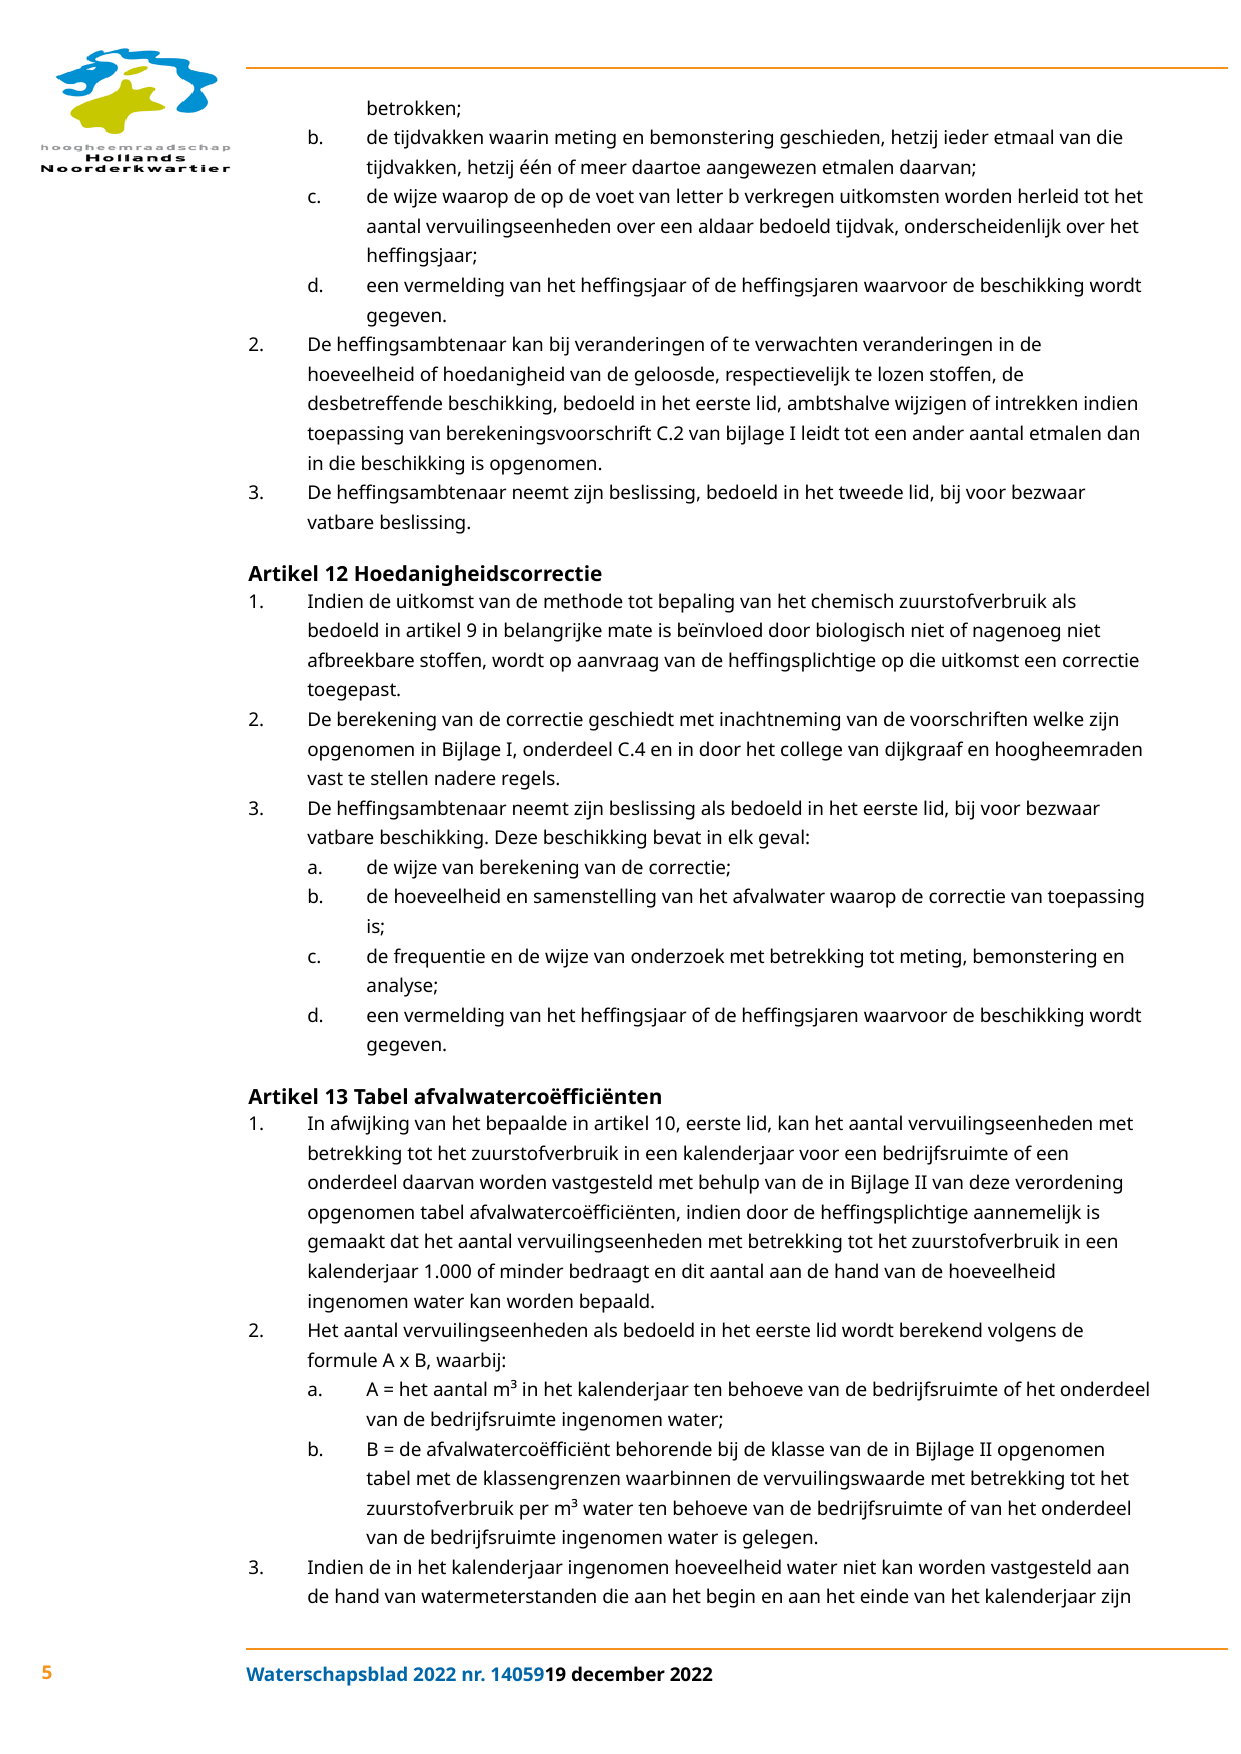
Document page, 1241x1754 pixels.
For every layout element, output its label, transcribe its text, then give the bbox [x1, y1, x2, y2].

list De heffingsambtenaar kan bij veranderingen of te verwachten veranderingen in de hoeveelheid of hoedanigheid van de geloosde, respectievelijk te lozen stoffen, de desbetreffende beschikking, bedoeld in het eerste lid, ambtshalve wijzigen of intrekken indien toepassing van berekeningsvoorschrift C.2 van bijlage I leidt tot een ander aantal etmalen dan in die beschikking is opgenomen. [248, 331, 1152, 476]
list Het aantal vervuilingseenheden als bedoeld in het eerste lid wordt berekend volgens de formule A x B, waarbij: [248, 1317, 1152, 1373]
text Artikel 13 Tabel afvalwatercoëfficiënten [248, 1082, 1152, 1110]
list de wijze van berekening van de correctie; [307, 854, 1152, 880]
list De heffingsambtenaar neemt zijn beslissing als bedoeld in het eerste lid, bij voor bezwaar vatbare beschikking. Deze beschikking bevat in elk geval: [248, 795, 1152, 850]
list In afwijking van het bepaalde in artikel 10, eerste lid, kan het aantal vervuilingseenheden met betrekking tot het zuurstofverbruik in een kalenderjaar voor een bedrijfsruimte of een onderdeel daarvan worden vastgesteld met behulp van de in Bijlage II van deze verordening opgenomen tabel afvalwatercoëfficiënten, indien door de heffingsplichtige aannemelijk is gemaakt dat het aantal vervuilingseenheden met betrekking tot het zuurstofverbruik in een kalenderjaar 1.000 of minder bedraagt en dit aantal aan de hand van de hoeveelheid ingenomen water kan worden bepaald. [248, 1110, 1152, 1314]
list de hoeveelheid en samenstelling van het afvalwater waarop de correctie van toepassing is; [307, 884, 1152, 939]
picture [41, 47, 231, 172]
list een vermelding van het heffingsjaar of de heffingsjaren waarvoor de beschikking wordt gegeven. [307, 272, 1152, 328]
list betrokken; [307, 95, 1152, 121]
list de tijdvakken waarin meting en bemonstering geschieden, hetzij ieder etmaal van die tijdvakken, hetzij één of meer daartoe aangewezen etmalen daarvan; [307, 124, 1152, 180]
list de frequentie en de wijze van onderzoek met betrekking tot meting, bemonstering en analyse; [307, 943, 1152, 998]
list A = het aantal m³ in het kalenderjaar ten behoeve van de bedrijfsruimte of het onderdeel van de bedrijfsruimte ingenomen water; [307, 1377, 1152, 1432]
list De berekening van de correctie geschiedt met inachtneming van de voorschriften welke zijn opgenomen in Bijlage I, onderdeel C.4 en in door het college van dijkgraaf en hoogheemraden vast te stellen nadere regels. [248, 706, 1152, 791]
list B = de afvalwatercoëfficiënt behorende bij de klasse van de in Bijlage II opgenomen tabel met de klassengrenzen waarbinnen de vervuilingswaarde met betrekking tot het zuurstofverbruik per m³ water ten behoeve van de bedrijfsruimte of van het onderdeel van de bedrijfsruimte ingenomen water is gelegen. [307, 1436, 1152, 1550]
list de wijze waarop de op de voet van letter b verkregen uitkomsten worden herleid tot het aantal vervuilingseenheden over een aldaar bedoeld tijdvak, onderscheidenlijk over het heffingsjaar; [307, 183, 1152, 268]
list Indien de in het kalenderjaar ingenomen hoeveelheid water niet kan worden vastgesteld aan de hand van watermeterstanden die aan het begin en aan het einde van het kalenderjaar zijn [248, 1554, 1152, 1609]
text Artikel 12 Hoedanigheidscorrectie [248, 559, 1152, 588]
list De heffingsambtenaar neemt zijn beslissing, bedoeld in het tweede lid, bij voor bezwaar vatbare beslissing. [248, 479, 1152, 535]
list Indien de uitkomst van de methode tot bepaling van het chemisch zuurstofverbruik als bedoeld in artikel 9 in belangrijke mate is beïnvloed door biologisch niet of nagenoeg niet afbreekbare stoffen, wordt op aanvraag van de heffingsplichtige op die uitkomst een correctie toegepast. [248, 588, 1152, 702]
list een vermelding van het heffingsjaar of de heffingsjaren waarvoor de beschikking wordt gegeven. [307, 1002, 1152, 1057]
